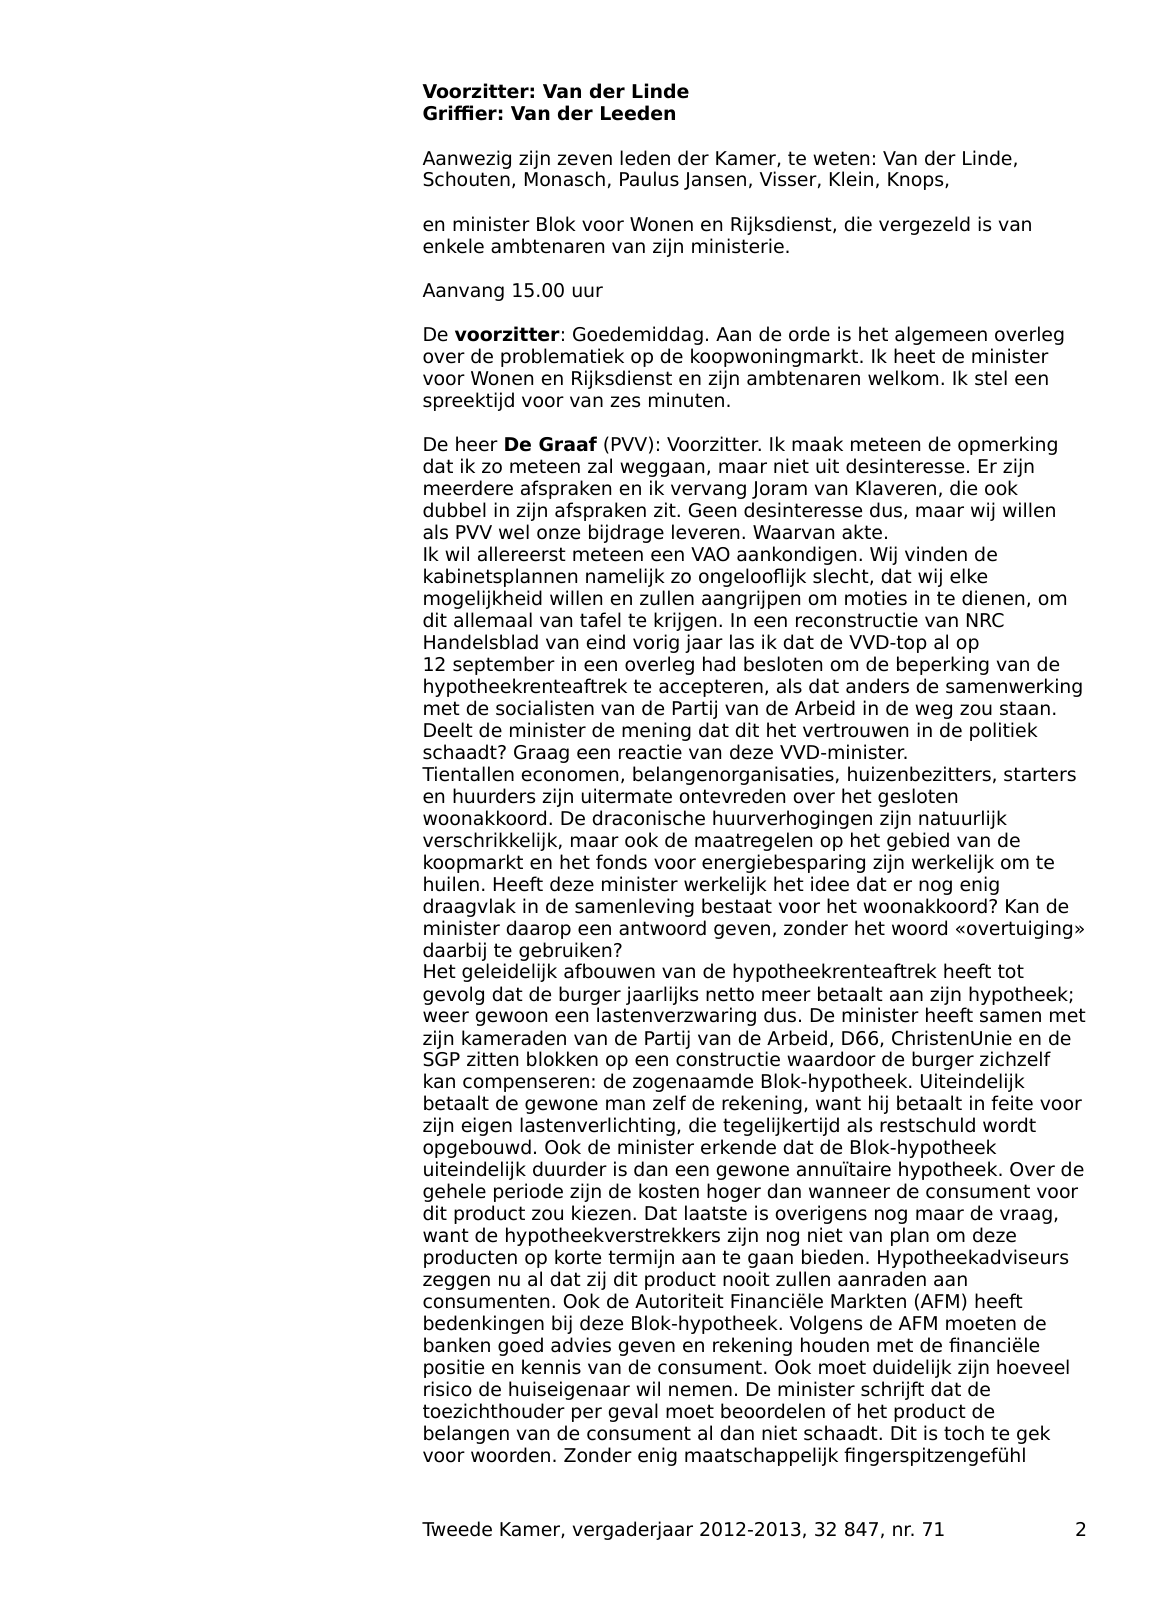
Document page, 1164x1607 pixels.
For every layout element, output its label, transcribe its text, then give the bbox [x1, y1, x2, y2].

text Tientallen economen, belangenorganisaties, huizenbezitters, starters en huurders zijn uitermate ontevreden over het gesloten woonakkoord. De draconische huurverhogingen zijn natuurlijk verschrikkelijk, maar ook de maatregelen op het gebied van de koopmarkt en het fonds voor energiebesparing zijn werkelijk om te huilen. Heeft deze minister werkelijk het idee dat er nog enig draagvlak in de samenleving bestaat voor het woonakkoord? Kan de minister daarop een antwoord geven, zonder het woord «overtuiging» daarbij te gebruiken? [422, 764, 1087, 961]
text Het geleidelijk afbouwen van de hypotheekrenteaftrek heeft tot gevolg dat de burger jaarlijks netto meer betaalt aan zijn hypotheek; weer gewoon een lastenverzwaring dus. De minister heeft samen met zijn kameraden van de Partij van de Arbeid, D66, ChristenUnie en de SGP zitten blokken op een constructie waardoor de burger zichzelf kan compenseren: de zogenaamde Blok-hypotheek. Uiteindelijk betaalt de gewone man zelf de rekening, want hij betaalt in feite voor zijn eigen lastenverlichting, die tegelijkertijd als restschuld wordt opgebouwd. Ook de minister erkende dat de Blok-hypotheek uiteindelijk duurder is dan een gewone annuïtaire hypotheek. Over de gehele periode zijn de kosten hoger dan wanneer de consument voor dit product zou kiezen. Dat laatste is overigens nog maar de vraag, want de hypotheekverstrekkers zijn nog niet van plan om deze producten op korte termijn aan te gaan bieden. Hypotheekadviseurs zeggen nu al dat zij dit product nooit zullen aanraden aan consumenten. Ook de Autoriteit Financiële Markten (AFM) heeft bedenkingen bij deze Blok-hypotheek. Volgens de AFM moeten de banken goed advies geven en rekening houden met de financiële positie en kennis van de consument. Ook moet duidelijk zijn hoeveel risico de huiseigenaar wil nemen. De minister schrijft dat de toezichthouder per geval moet beoordelen of het product de belangen van de consument al dan niet schaadt. Dit is toch te gek voor woorden. Zonder enig maatschappelijk fingerspitzengefühl [422, 961, 1087, 1467]
text Aanwezig zijn zeven leden der Kamer, te weten: Van der Linde, Schouten, Monasch, Paulus Jansen, Visser, Klein, Knops, [422, 147, 1087, 191]
text Ik wil allereerst meteen een VAO aankondigen. Wij vinden de kabinetsplannen namelijk zo ongelooflijk slecht, dat wij elke mogelijkheid willen en zullen aangrijpen om moties in te dienen, om dit allemaal van tafel te krijgen. In een reconstructie van NRC Handelsblad van eind vorig jaar las ik dat de VVD-top al op 12 september in een overleg had besloten om de beperking van de hypotheekrenteaftrek te accepteren, als dat anders de samenwerking met de socialisten van de Partij van de Arbeid in de weg zou staan. Deelt de minister de mening dat dit het vertrouwen in de politiek schaadt? Graag een reactie van deze VVD-minister. [422, 544, 1087, 764]
text Griffier: Van der Leeden [422, 103, 1087, 125]
text Voorzitter: Van der Linde [422, 81, 1087, 103]
text Aanvang 15.00 uur [422, 280, 1087, 302]
text en minister Blok voor Wonen en Rijksdienst, die vergezeld is van enkele ambtenaren van zijn ministerie. [422, 213, 1087, 257]
text De heer De Graaf (PVV): Voorzitter. Ik maak meteen de opmerking dat ik zo meteen zal weggaan, maar niet uit desinteresse. Er zijn meerdere afspraken en ik vervang Joram van Klaveren, die ook dubbel in zijn afspraken zit. Geen desinteresse dus, maar wij willen als PVV wel onze bijdrage leveren. Waarvan akte. [422, 434, 1087, 544]
text De voorzitter: Goedemiddag. Aan de orde is het algemeen overleg over de problematiek op de koopwoningmarkt. Ik heet de minister voor Wonen en Rijksdienst en zijn ambtenaren welkom. Ik stel een spreektijd voor van zes minuten. [422, 324, 1087, 412]
